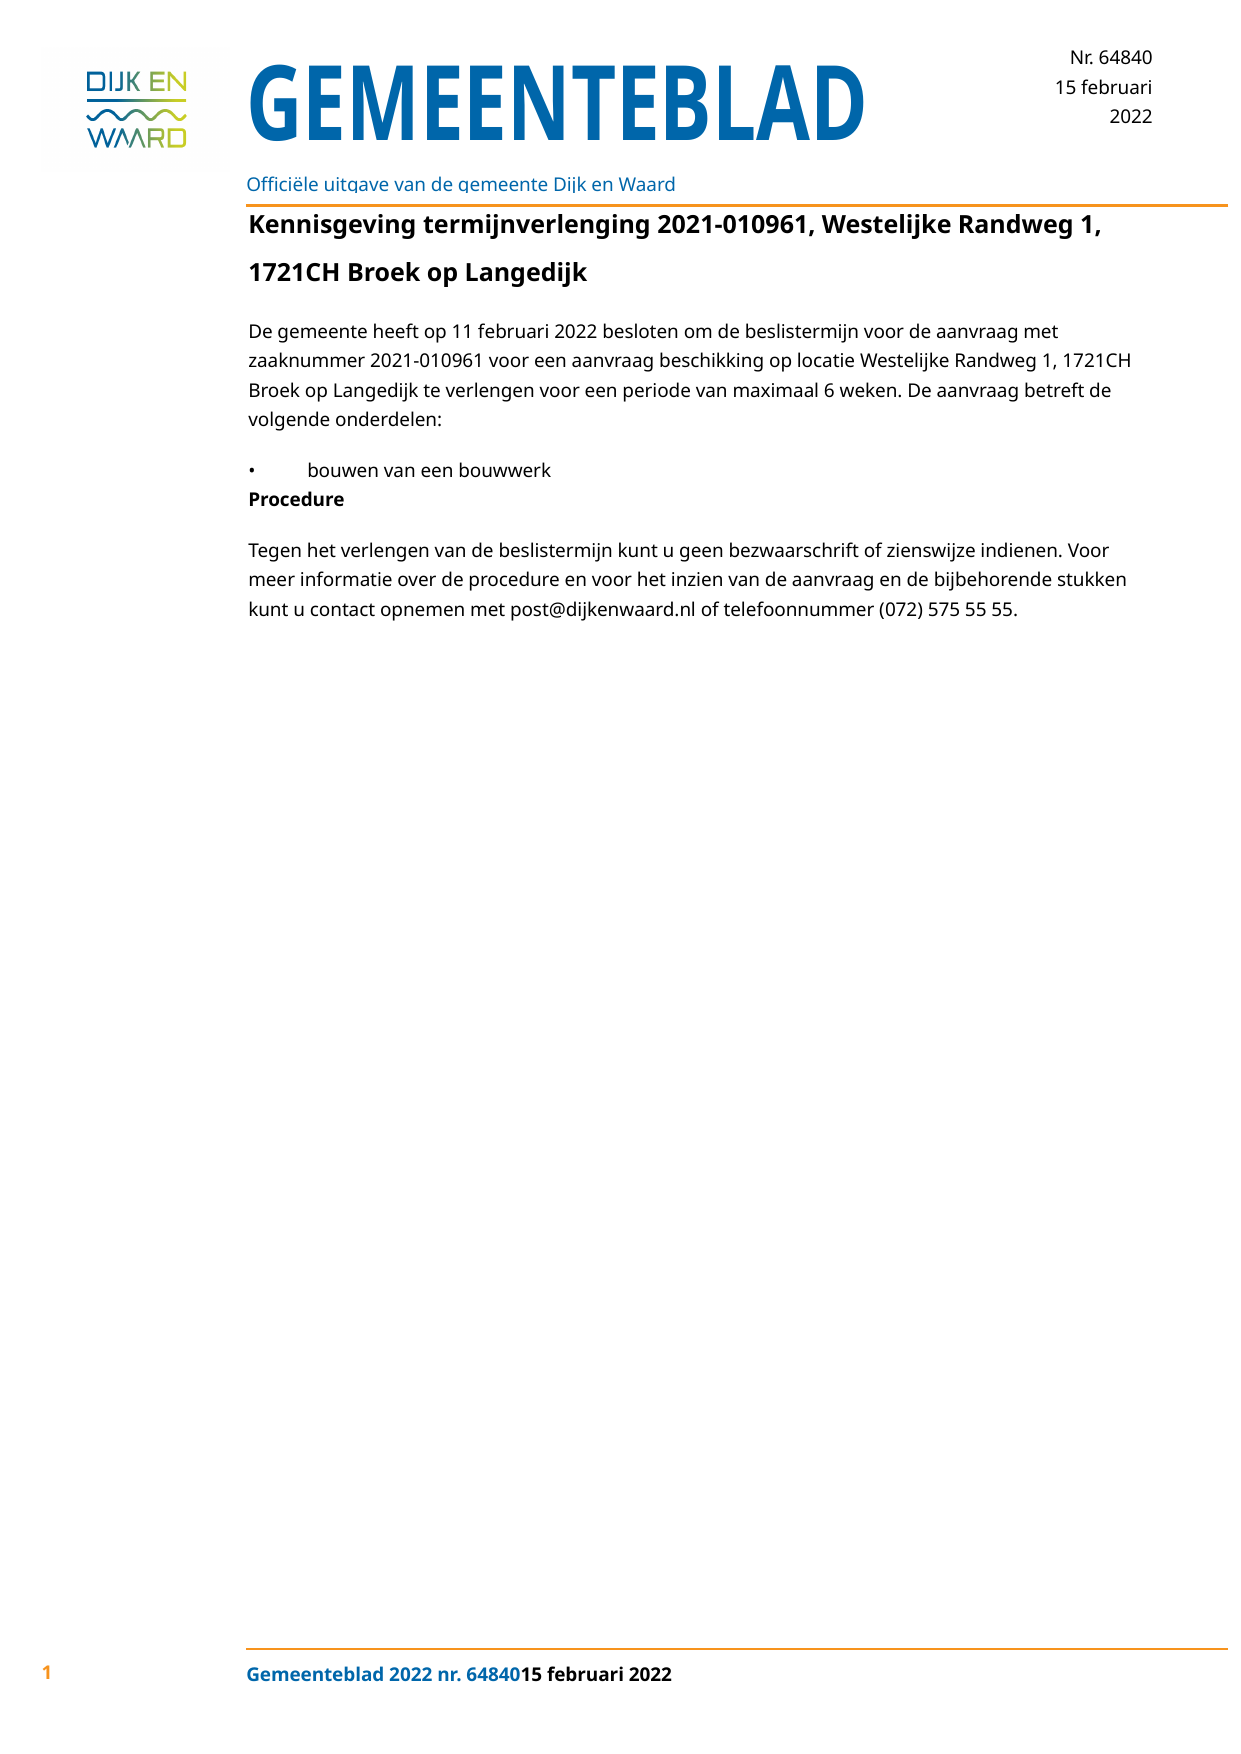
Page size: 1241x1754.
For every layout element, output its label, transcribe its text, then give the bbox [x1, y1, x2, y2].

text Tegen het verlengen van de beslistermijn kunt u geen bezwaarschrift of zienswijze indienen. Voor meer informatie over de procedure en voor het inzien van de aanvraag en de bijbehorende stukken kunt u contact opnemen met post@dijkenwaard.nl of telefoonnummer (072) 575 55 55. [248, 537, 1152, 622]
text De gemeente heeft op 11 februari 2022 besloten om de beslistermijn voor de aanvraag met zaaknummer 2021-010961 voor een aanvraag beschikking op locatie Westelijke Randweg 1, 1721CH Broek op Langedijk te verlengen voor een periode van maximaal 6 weken. De aanvraag betreft de volgende onderdelen: [248, 318, 1152, 432]
text Kennisgeving termijnverlenging 2021-010961, Westelijke Randweg 1, 1721CH Broek op Langedijk [248, 207, 1152, 288]
list bouwen van een bouwwerk [248, 457, 1152, 483]
picture [41, 47, 231, 172]
text Procedure [248, 487, 1152, 512]
